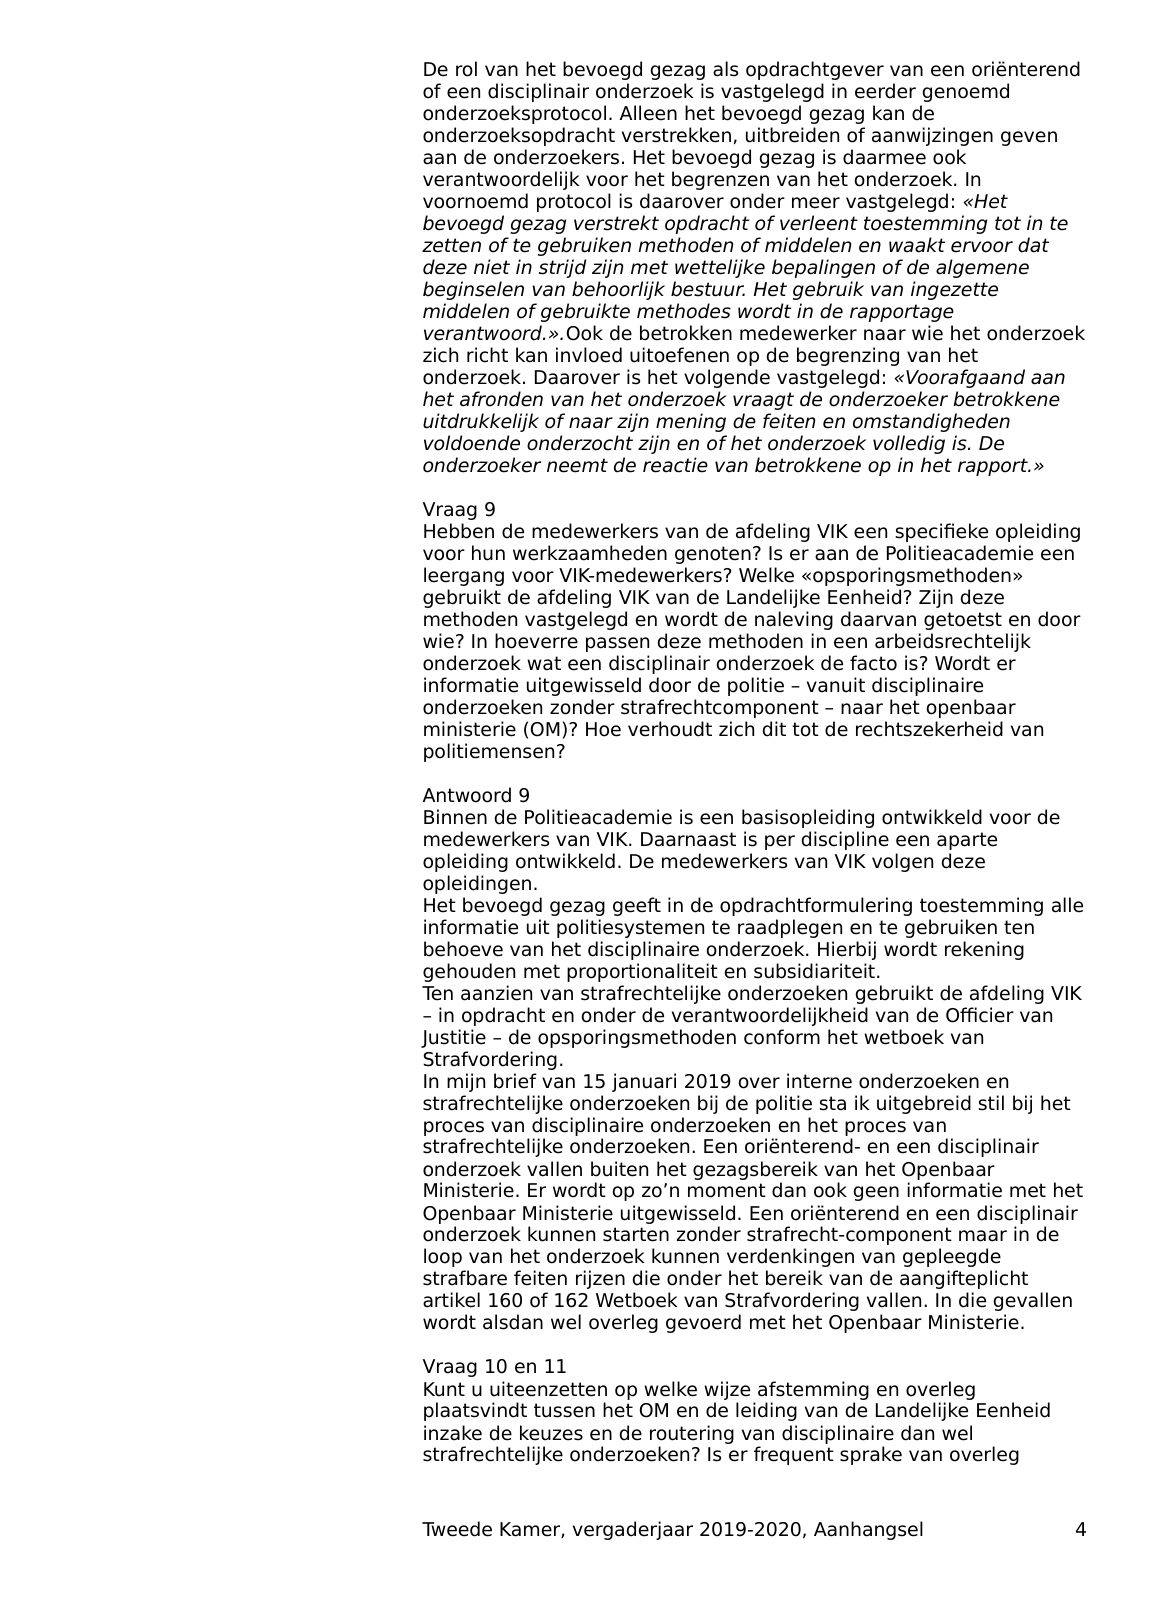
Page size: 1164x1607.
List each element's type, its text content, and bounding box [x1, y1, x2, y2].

text Ten aanzien van strafrechtelijke onderzoeken gebruikt de afdeling VIK – in opdracht en onder de verantwoordelijkheid van de Officier van Justitie – de opsporingsmethoden conform het wetboek van Strafvordering. [422, 983, 1087, 1071]
text Het bevoegd gezag geeft in de opdrachtformulering toestemming alle informatie uit politiesystemen te raadplegen en te gebruiken ten behoeve van het disciplinaire onderzoek. Hierbij wordt rekening gehouden met proportionaliteit en subsidiariteit. [422, 895, 1087, 983]
text Hebben de medewerkers van de afdeling VIK een specifieke opleiding voor hun werkzaamheden genoten? Is er aan de Politieacademie een leergang voor VIK-medewerkers? Welke «opsporingsmethoden» gebruikt de afdeling VIK van de Landelijke Eenheid? Zijn deze methoden vastgelegd en wordt de naleving daarvan getoetst en door wie? In hoeverre passen deze methoden in een arbeidsrechtelijk onderzoek wat een disciplinair onderzoek de facto is? Wordt er informatie uitgewisseld door de politie – vanuit disciplinaire onderzoeken zonder strafrechtcomponent – naar het openbaar ministerie (OM)? Hoe verhoudt zich dit tot de rechtszekerheid van politiemensen? [422, 521, 1087, 763]
text Vraag 9 [422, 499, 1087, 521]
text De rol van het bevoegd gezag als opdrachtgever van een oriënterend of een disciplinair onderzoek is vastgelegd in eerder genoemd onderzoeksprotocol. Alleen het bevoegd gezag kan de onderzoeksopdracht verstrekken, uitbreiden of aanwijzingen geven aan de onderzoekers. Het bevoegd gezag is daarmee ook verantwoordelijk voor het begrenzen van het onderzoek. In voornoemd protocol is daarover onder meer vastgelegd: «Het bevoegd gezag verstrekt opdracht of verleent toestemming tot in te zetten of te gebruiken methoden of middelen en waakt ervoor dat deze niet in strijd zijn met wettelijke bepalingen of de algemene beginselen van behoorlijk bestuur. Het gebruik van ingezette middelen of gebruikte methodes wordt in de rapportage verantwoord.».Ook de betrokken medewerker naar wie het onderzoek zich richt kan invloed uitoefenen op de begrenzing van het onderzoek. Daarover is het volgende vastgelegd: «Voorafgaand aan het afronden van het onderzoek vraagt de onderzoeker betrokkene uitdrukkelijk of naar zijn mening de feiten en omstandigheden voldoende onderzocht zijn en of het onderzoek volledig is. De onderzoeker neemt de reactie van betrokkene op in het rapport.» [422, 59, 1087, 477]
text Vraag 10 en 11 [422, 1356, 1087, 1378]
text In mijn brief van 15 januari 2019 over interne onderzoeken en strafrechtelijke onderzoeken bij de politie sta ik uitgebreid stil bij het proces van disciplinaire onderzoeken en het proces van strafrechtelijke onderzoeken. Een oriënterend- en een disciplinair onderzoek vallen buiten het gezagsbereik van het Openbaar Ministerie. Er wordt op zo’n moment dan ook geen informatie met het Openbaar Ministerie uitgewisseld. Een oriënterend en een disciplinair onderzoek kunnen starten zonder strafrecht-component maar in de loop van het onderzoek kunnen verdenkingen van gepleegde strafbare feiten rijzen die onder het bereik van de aangifteplicht artikel 160 of 162 Wetboek van Strafvordering vallen. In die gevallen wordt alsdan wel overleg gevoerd met het Openbaar Ministerie. [422, 1071, 1087, 1334]
text Kunt u uiteenzetten op welke wijze afstemming en overleg plaatsvindt tussen het OM en de leiding van de Landelijke Eenheid inzake de keuzes en de routering van disciplinaire dan wel strafrechtelijke onderzoeken? Is er frequent sprake van overleg [422, 1378, 1087, 1466]
text Antwoord 9 [422, 785, 1087, 807]
text Binnen de Politieacademie is een basisopleiding ontwikkeld voor de medewerkers van VIK. Daarnaast is per discipline een aparte opleiding ontwikkeld. De medewerkers van VIK volgen deze opleidingen. [422, 807, 1087, 895]
